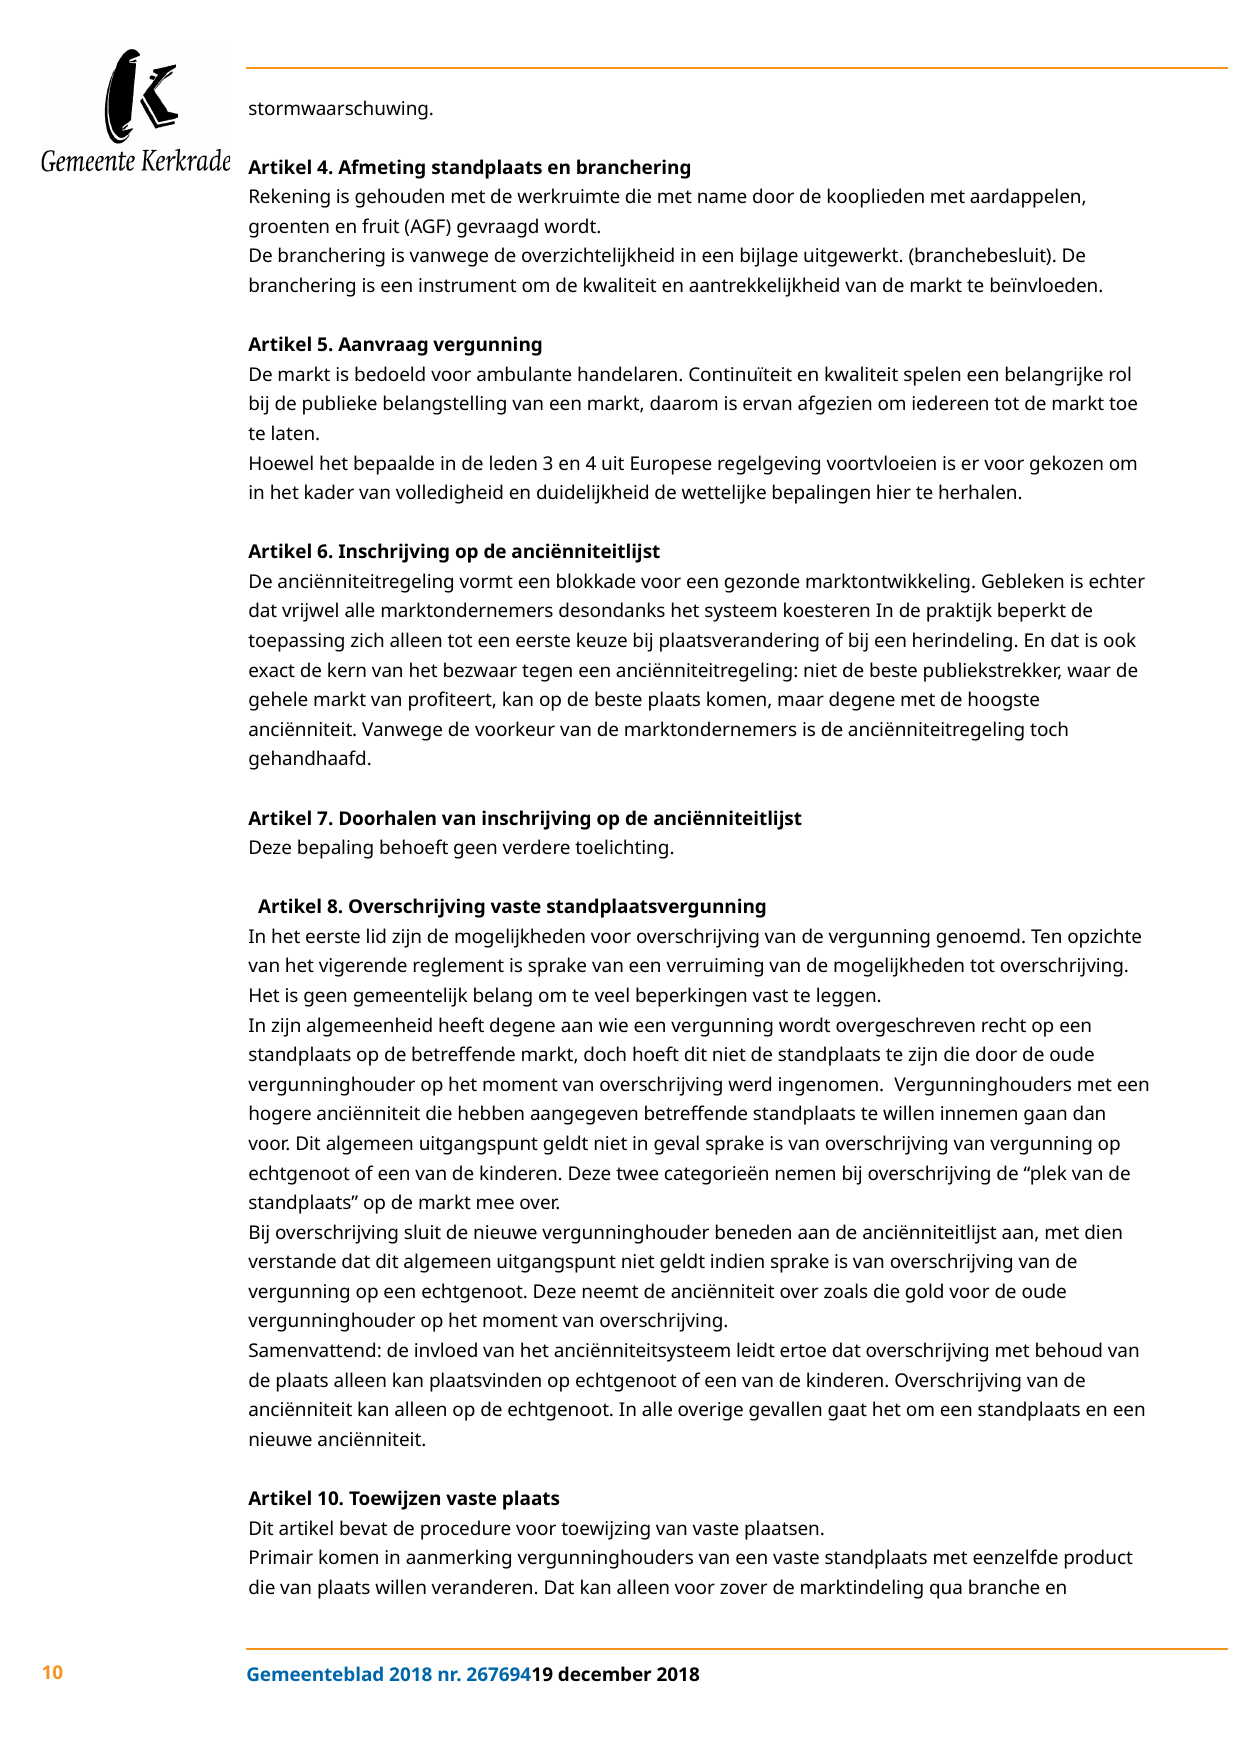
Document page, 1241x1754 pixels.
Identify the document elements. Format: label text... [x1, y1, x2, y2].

text Bij overschrijving sluit de nieuwe vergunninghouder beneden aan de anciënniteitlijst aan, met dien verstande dat dit algemeen uitgangspunt niet geldt indien sprake is van overschrijving van de vergunning op een echtgenoot. Deze neemt de anciënniteit over zoals die gold voor de oude vergunninghouder op het moment van overschrijving. [248, 1219, 1152, 1333]
text Artikel 4. Afmeting standplaats en branchering [248, 154, 1152, 180]
text stormwaarschuwing. [248, 95, 1152, 121]
text Artikel 7. Doorhalen van inschrijving op de anciënniteitlijst [248, 805, 1152, 831]
text Dit artikel bevat de procedure voor toewijzing van vaste plaatsen. [248, 1515, 1152, 1541]
text Rekening is gehouden met de werkruimte die met name door de kooplieden met aardappelen, groenten en fruit (AGF) gevraagd wordt. [248, 183, 1152, 239]
text Artikel 8. Overschrijving vaste standplaatsvergunning [248, 893, 1152, 919]
text Artikel 10. Toewijzen vaste plaats [248, 1485, 1152, 1511]
picture [41, 47, 231, 172]
text Deze bepaling behoeft geen verdere toelichting. [248, 834, 1152, 860]
text De anciënniteitregeling vormt een blokkade voor een gezonde marktontwikkeling. Gebleken is echter dat vrijwel alle marktondernemers desondanks het systeem koesteren In de praktijk beperkt de toepassing zich alleen tot een eerste keuze bij plaatsverandering of bij een herindeling. En dat is ook exact de kern van het bezwaar tegen een anciënniteitregeling: niet de beste publiekstrekker, waar de gehele markt van profiteert, kan op de beste plaats komen, maar degene met de hoogste anciënniteit. Vanwege de voorkeur van de marktondernemers is de anciënniteitregeling toch gehandhaafd. [248, 568, 1152, 771]
text In zijn algemeenheid heeft degene aan wie een vergunning wordt overgeschreven recht op een standplaats op de betreffende markt, doch hoeft dit niet de standplaats te zijn die door de oude vergunninghouder op het moment van overschrijving werd ingenomen. Vergunninghouders met een hogere anciënniteit die hebben aangegeven betreffende standplaats te willen innemen gaan dan voor. Dit algemeen uitgangspunt geldt niet in geval sprake is van overschrijving van vergunning op echtgenoot of een van de kinderen. Deze twee categorieën nemen bij overschrijving de “plek van de standplaats” op de markt mee over. [248, 1012, 1152, 1215]
text Hoewel het bepaalde in de leden 3 en 4 uit Europese regelgeving voortvloeien is er voor gekozen om in het kader van volledigheid en duidelijkheid de wettelijke bepalingen hier te herhalen. [248, 450, 1152, 505]
text Samenvattend: de invloed van het anciënniteitsysteem leidt ertoe dat overschrijving met behoud van de plaats alleen kan plaatsvinden op echtgenoot of een van de kinderen. Overschrijving van de anciënniteit kan alleen op de echtgenoot. In alle overige gevallen gaat het om een standplaats en een nieuwe anciënniteit. [248, 1337, 1152, 1452]
text De branchering is vanwege de overzichtelijkheid in een bijlage uitgewerkt. (branchebesluit). De branchering is een instrument om de kwaliteit en aantrekkelijkheid van de markt te beïnvloeden. [248, 243, 1152, 298]
text Artikel 6. Inschrijving op de anciënniteitlijst [248, 538, 1152, 564]
text De markt is bedoeld voor ambulante handelaren. Continuïteit en kwaliteit spelen een belangrijke rol bij de publieke belangstelling van een markt, daarom is ervan afgezien om iedereen tot de markt toe te laten. [248, 361, 1152, 446]
text Primair komen in aanmerking vergunninghouders van een vaste standplaats met eenzelfde product die van plaats willen veranderen. Dat kan alleen voor zover de marktindeling qua branche en [248, 1544, 1152, 1600]
text Artikel 5. Aanvraag vergunning [248, 331, 1152, 357]
text In het eerste lid zijn de mogelijkheden voor overschrijving van de vergunning genoemd. Ten opzichte van het vigerende reglement is sprake van een verruiming van de mogelijkheden tot overschrijving. Het is geen gemeentelijk belang om te veel beperkingen vast te leggen. [248, 923, 1152, 1008]
